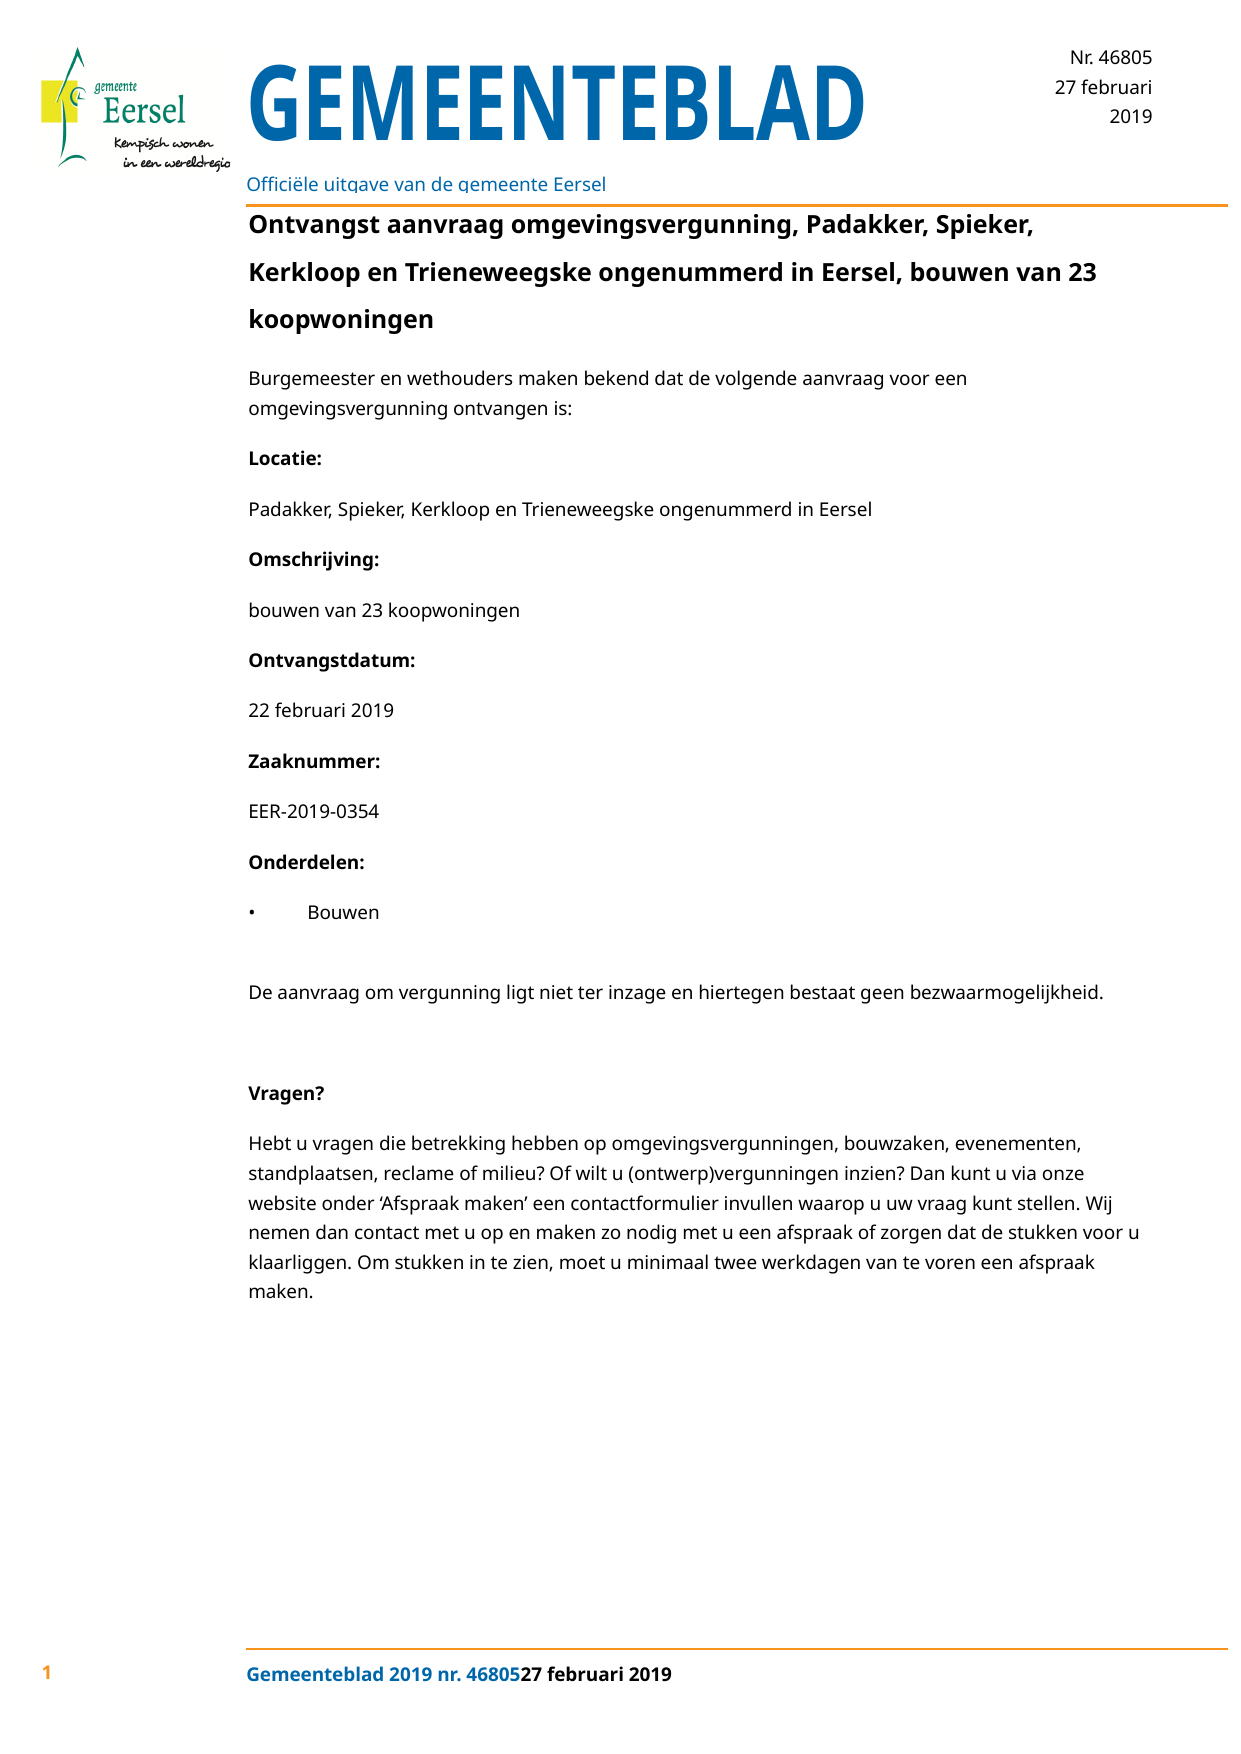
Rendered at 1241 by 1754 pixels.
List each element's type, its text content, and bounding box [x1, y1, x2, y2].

text Burgemeester en wethouders maken bekend dat de volgende aanvraag voor een omgevingsvergunning ontvangen is: [248, 366, 1152, 421]
text Omschrijving: [248, 546, 1152, 572]
text Onderdelen: [248, 849, 1152, 874]
text Padakker, Spieker, Kerkloop en Trieneweegske ongenummerd in Eersel [248, 496, 1152, 522]
picture [41, 47, 231, 172]
text 22 februari 2019 [248, 698, 1152, 723]
text Vragen? [248, 1080, 1152, 1106]
text Ontvangst aanvraag omgevingsvergunning, Padakker, Spieker, Kerkloop en Trieneweegske ongenummerd in Eersel, bouwen van 23 koopwoningen [248, 207, 1152, 336]
text EER-2019-0354 [248, 798, 1152, 824]
text Ontvangstdatum: [248, 647, 1152, 673]
text bouwen van 23 koopwoningen [248, 597, 1152, 622]
text De aanvraag om vergunning ligt niet ter inzage en hiertegen bestaat geen bezwaarmogelijkheid. [248, 979, 1152, 1005]
text Zaaknummer: [248, 748, 1152, 774]
text Locatie: [248, 446, 1152, 471]
list Bouwen [248, 899, 1152, 925]
text Hebt u vragen die betrekking hebben op omgevingsvergunningen, bouwzaken, evenementen, standplaatsen, reclame of milieu? Of wilt u (ontwerp)vergunningen inzien? Dan kunt u via onze website onder ‘Afspraak maken’ een contactformulier invullen waarop u uw vraag kunt stellen. Wij nemen dan contact met u op en maken zo nodig met u een afspraak of zorgen dat de stukken voor u klaarliggen. Om stukken in te zien, moet u minimaal twee werkdagen van te voren een afspraak maken. [248, 1131, 1152, 1304]
